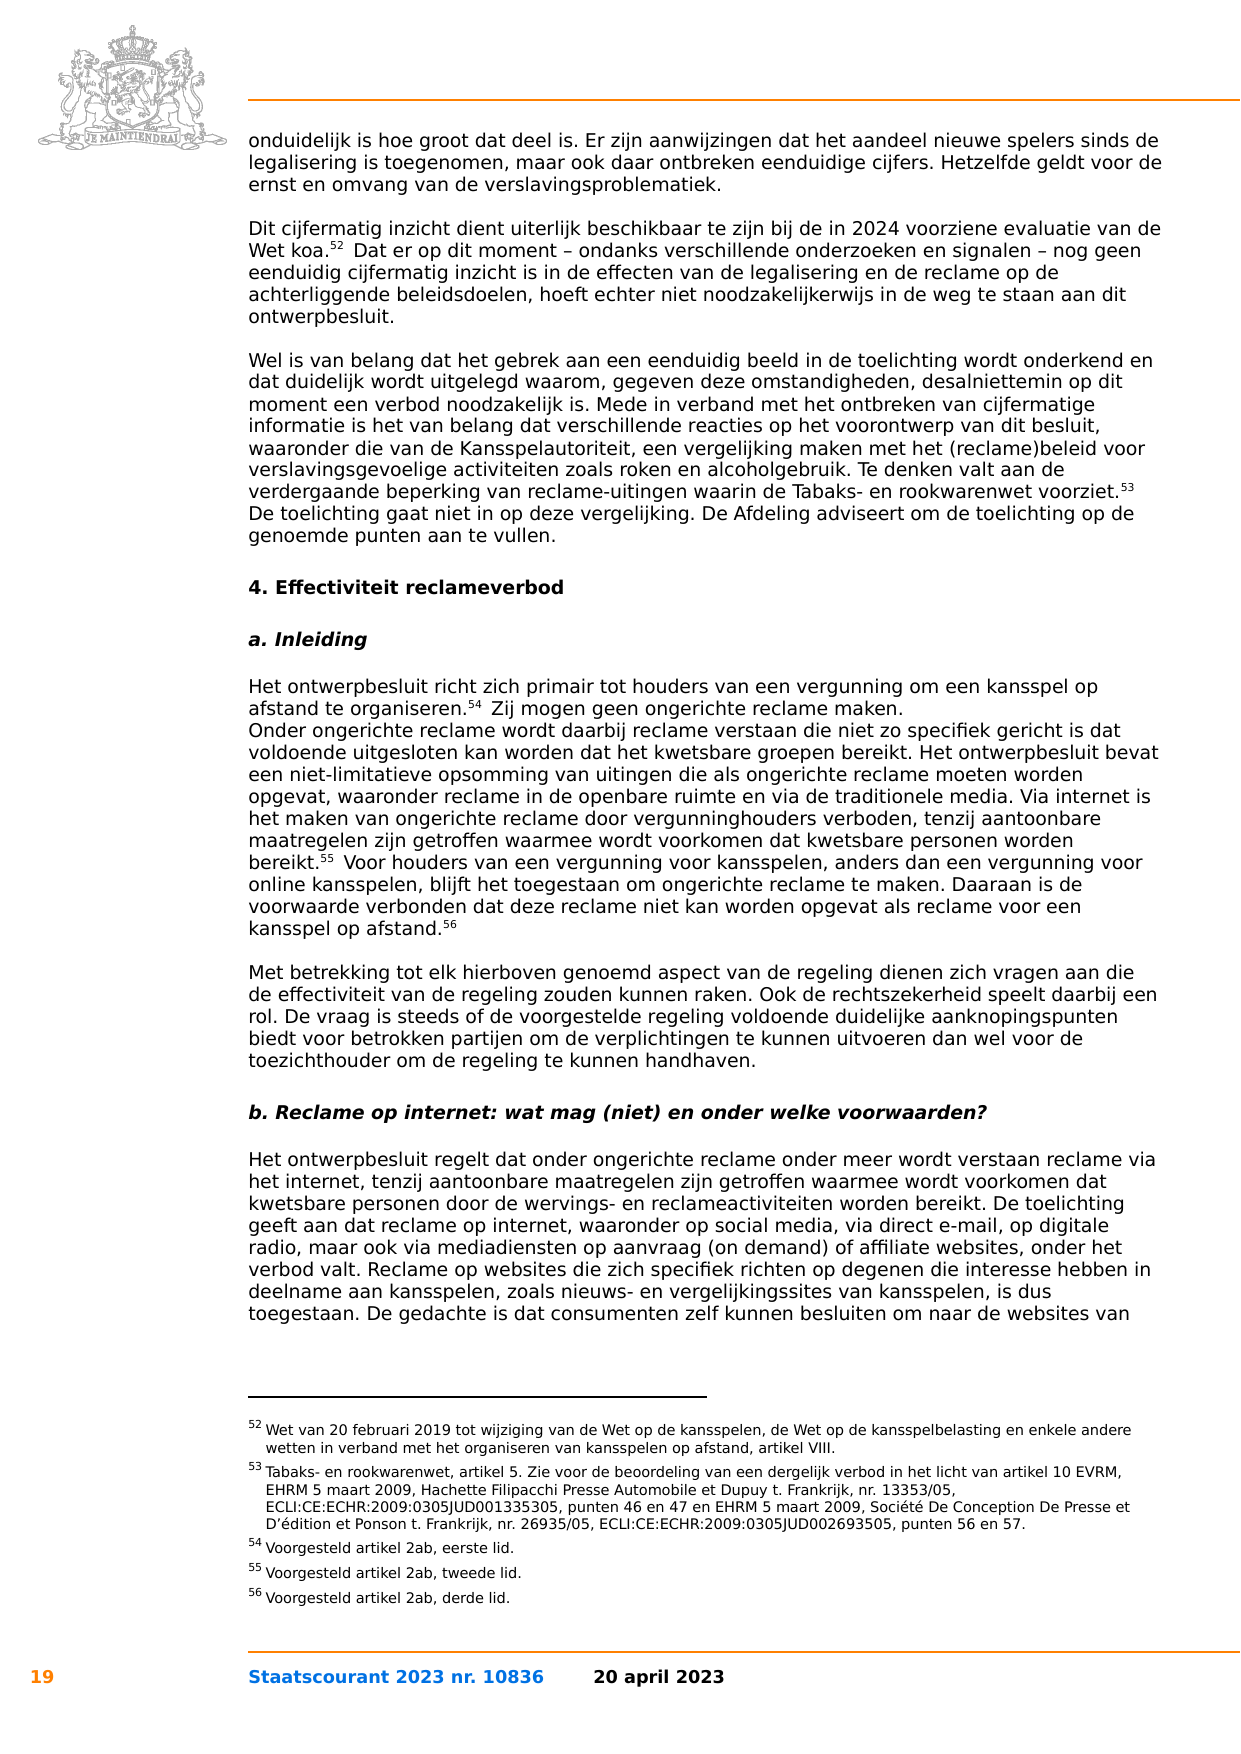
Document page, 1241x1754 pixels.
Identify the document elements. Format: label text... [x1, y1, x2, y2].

subtitle b. Reclame op internet: wat mag (niet) en onder welke voorwaarden? [248, 1102, 1163, 1124]
text Voorgesteld artikel 2ab, eerste lid. [248, 1536, 1163, 1558]
text Voorgesteld artikel 2ab, derde lid. [248, 1586, 1163, 1608]
text Dit cijfermatig inzicht dient uiterlijk beschikbaar te zijn bij de in 2024 voorziene evaluatie van de Wet koa. Dat er op dit moment – ondanks verschillende onderzoeken en signalen – nog geen eenduidig cijfermatig inzicht is in de effecten van de legalisering en de reclame op de achterliggende beleidsdoelen, hoeft echter niet noodzakelijkerwijs in de weg te staan aan dit ontwerpbesluit. [248, 218, 1163, 328]
text Tabaks- en rookwarenwet, artikel 5. Zie voor de beoordeling van een dergelijk verbod in het licht van artikel 10 EVRM, EHRM 5 maart 2009, Hachette Filipacchi Presse Automobile et Dupuy t. Frankrijk, nr. 13353/05, ECLI:CE:ECHR:2009:0305JUD001335305, punten 46 en 47 en EHRM 5 maart 2009, Société De Conception De Presse et D’édition et Ponson t. Frankrijk, nr. 26935/05, ECLI:CE:ECHR:2009:0305JUD002693505, punten 56 en 57. [248, 1460, 1163, 1533]
text Voorgesteld artikel 2ab, tweede lid. [248, 1561, 1163, 1583]
text Wel is van belang dat het gebrek aan een eenduidig beeld in de toelichting wordt onderkend en dat duidelijk wordt uitgelegd waarom, gegeven deze omstandigheden, desalniettemin op dit moment een verbod noodzakelijk is. Mede in verband met het ontbreken van cijfermatige informatie is het van belang dat verschillende reacties op het voorontwerp van dit besluit, waaronder die van de Kansspelautoriteit, een vergelijking maken met het (reclame)beleid voor verslavingsgevoelige activiteiten zoals roken en alcoholgebruik. Te denken valt aan de verdergaande beperking van reclame-uitingen waarin de Tabaks- en rookwarenwet voorziet. De toelichting gaat niet in op deze vergelijking. De Afdeling adviseert om de toelichting op de genoemde punten aan te vullen. [248, 349, 1163, 547]
text Wet van 20 februari 2019 tot wijziging van de Wet op de kansspelen, de Wet op de kansspelbelasting en enkele andere wetten in verband met het organiseren van kansspelen op afstand, artikel VIII. [248, 1418, 1163, 1457]
text Met betrekking tot elk hierboven genoemd aspect van de regeling dienen zich vragen aan die de effectiviteit van de regeling zouden kunnen raken. Ook de rechtszekerheid speelt daarbij een rol. De vraag is steeds of de voorgestelde regeling voldoende duidelijke aanknopingspunten biedt voor betrokken partijen om de verplichtingen te kunnen uitvoeren dan wel voor de toezichthouder om de regeling te kunnen handhaven. [248, 962, 1163, 1072]
subtitle a. Inleiding [248, 629, 1163, 651]
text Het ontwerpbesluit regelt dat onder ongerichte reclame onder meer wordt verstaan reclame via het internet, tenzij aantoonbare maatregelen zijn getroffen waarmee wordt voorkomen dat kwetsbare personen door de wervings- en reclameactiviteiten worden bereikt. De toelichting geeft aan dat reclame op internet, waaronder op social media, via direct e-mail, op digitale radio, maar ook via mediadiensten op aanvraag (on demand) of affiliate websites, onder het verbod valt. Reclame op websites die zich specifiek richten op degenen die interesse hebben in deelname aan kansspelen, zoals nieuws- en vergelijkingssites van kansspelen, is dus toegestaan. De gedachte is dat consumenten zelf kunnen besluiten om naar de websites van [248, 1149, 1163, 1324]
picture [38, 25, 227, 150]
text Het ontwerpbesluit richt zich primair tot houders van een vergunning om een kansspel op afstand te organiseren. Zij mogen geen ongerichte reclame maken. [248, 676, 1163, 720]
text Onder ongerichte reclame wordt daarbij reclame verstaan die niet zo specifiek gericht is dat voldoende uitgesloten kan worden dat het kwetsbare groepen bereikt. Het ontwerpbesluit bevat een niet-limitatieve opsomming van uitingen die als ongerichte reclame moeten worden opgevat, waaronder reclame in de openbare ruimte en via de traditionele media. Via internet is het maken van ongerichte reclame door vergunninghouders verboden, tenzij aantoonbare maatregelen zijn getroffen waarmee wordt voorkomen dat kwetsbare personen worden bereikt. Voor houders van een vergunning voor kansspelen, anders dan een vergunning voor online kansspelen, blijft het toegestaan om ongerichte reclame te maken. Daaraan is de voorwaarde verbonden dat deze reclame niet kan worden opgevat als reclame voor een kansspel op afstand. [248, 720, 1163, 940]
subtitle 4. Effectiviteit reclameverbod [248, 577, 1163, 599]
text onduidelijk is hoe groot dat deel is. Er zijn aanwijzingen dat het aandeel nieuwe spelers sinds de legalisering is toegenomen, maar ook daar ontbreken eenduidige cijfers. Hetzelfde geldt voor de ernst en omvang van de verslavingsproblematiek. [248, 130, 1163, 196]
